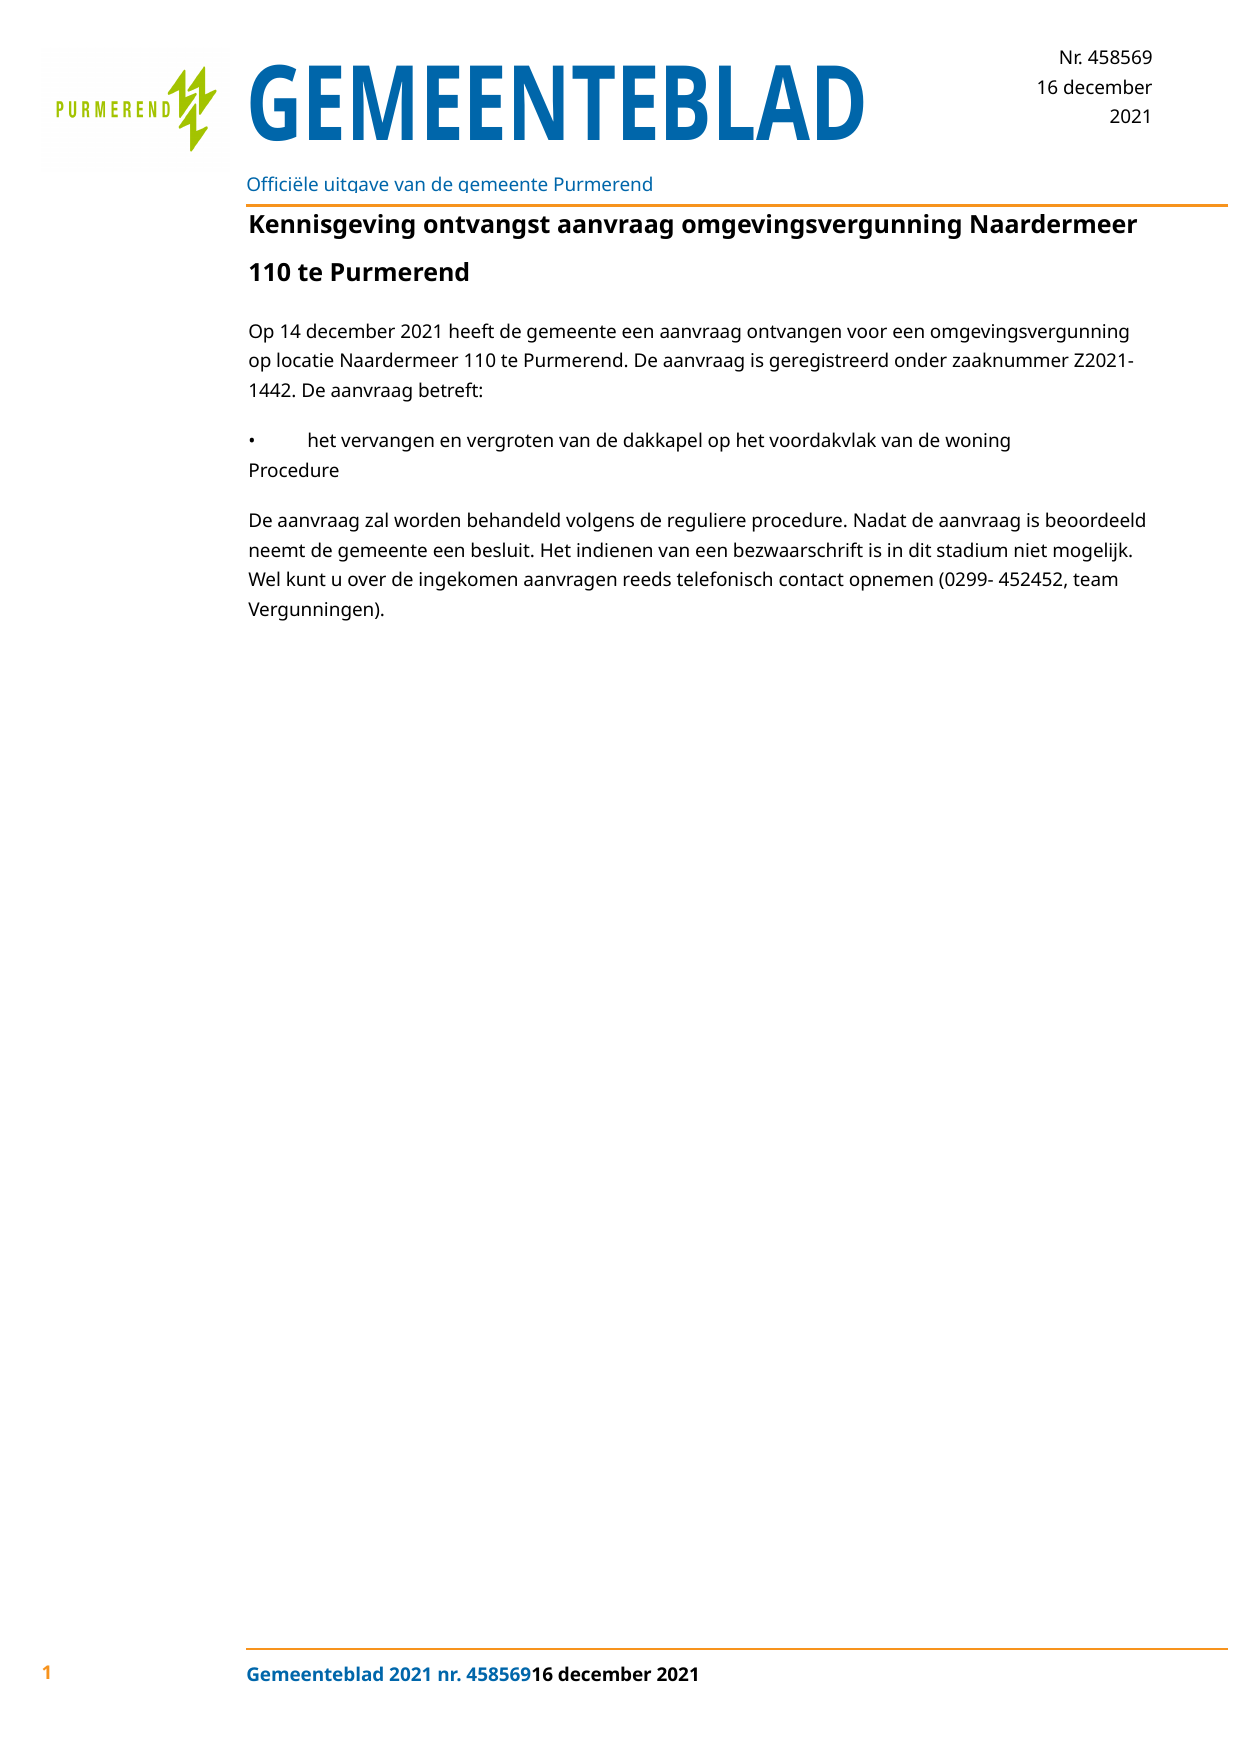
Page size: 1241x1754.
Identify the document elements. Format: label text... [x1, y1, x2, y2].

text De aanvraag zal worden behandeld volgens de reguliere procedure. Nadat de aanvraag is beoordeeld neemt de gemeente een besluit. Het indienen van een bezwaarschrift is in dit stadium niet mogelijk. Wel kunt u over de ingekomen aanvragen reeds telefonisch contact opnemen (0299- 452452, team Vergunningen). [248, 507, 1152, 622]
text Op 14 december 2021 heeft de gemeente een aanvraag ontvangen voor een omgevingsvergunning op locatie Naardermeer 110 te Purmerend. De aanvraag is geregistreerd onder zaaknummer Z2021-1442. De aanvraag betreft: [248, 318, 1152, 403]
picture [41, 47, 231, 172]
text Procedure [248, 457, 1152, 483]
list het vervangen en vergroten van de dakkapel op het voordakvlak van de woning [248, 427, 1152, 453]
text Kennisgeving ontvangst aanvraag omgevingsvergunning Naardermeer 110 te Purmerend [248, 207, 1152, 288]
